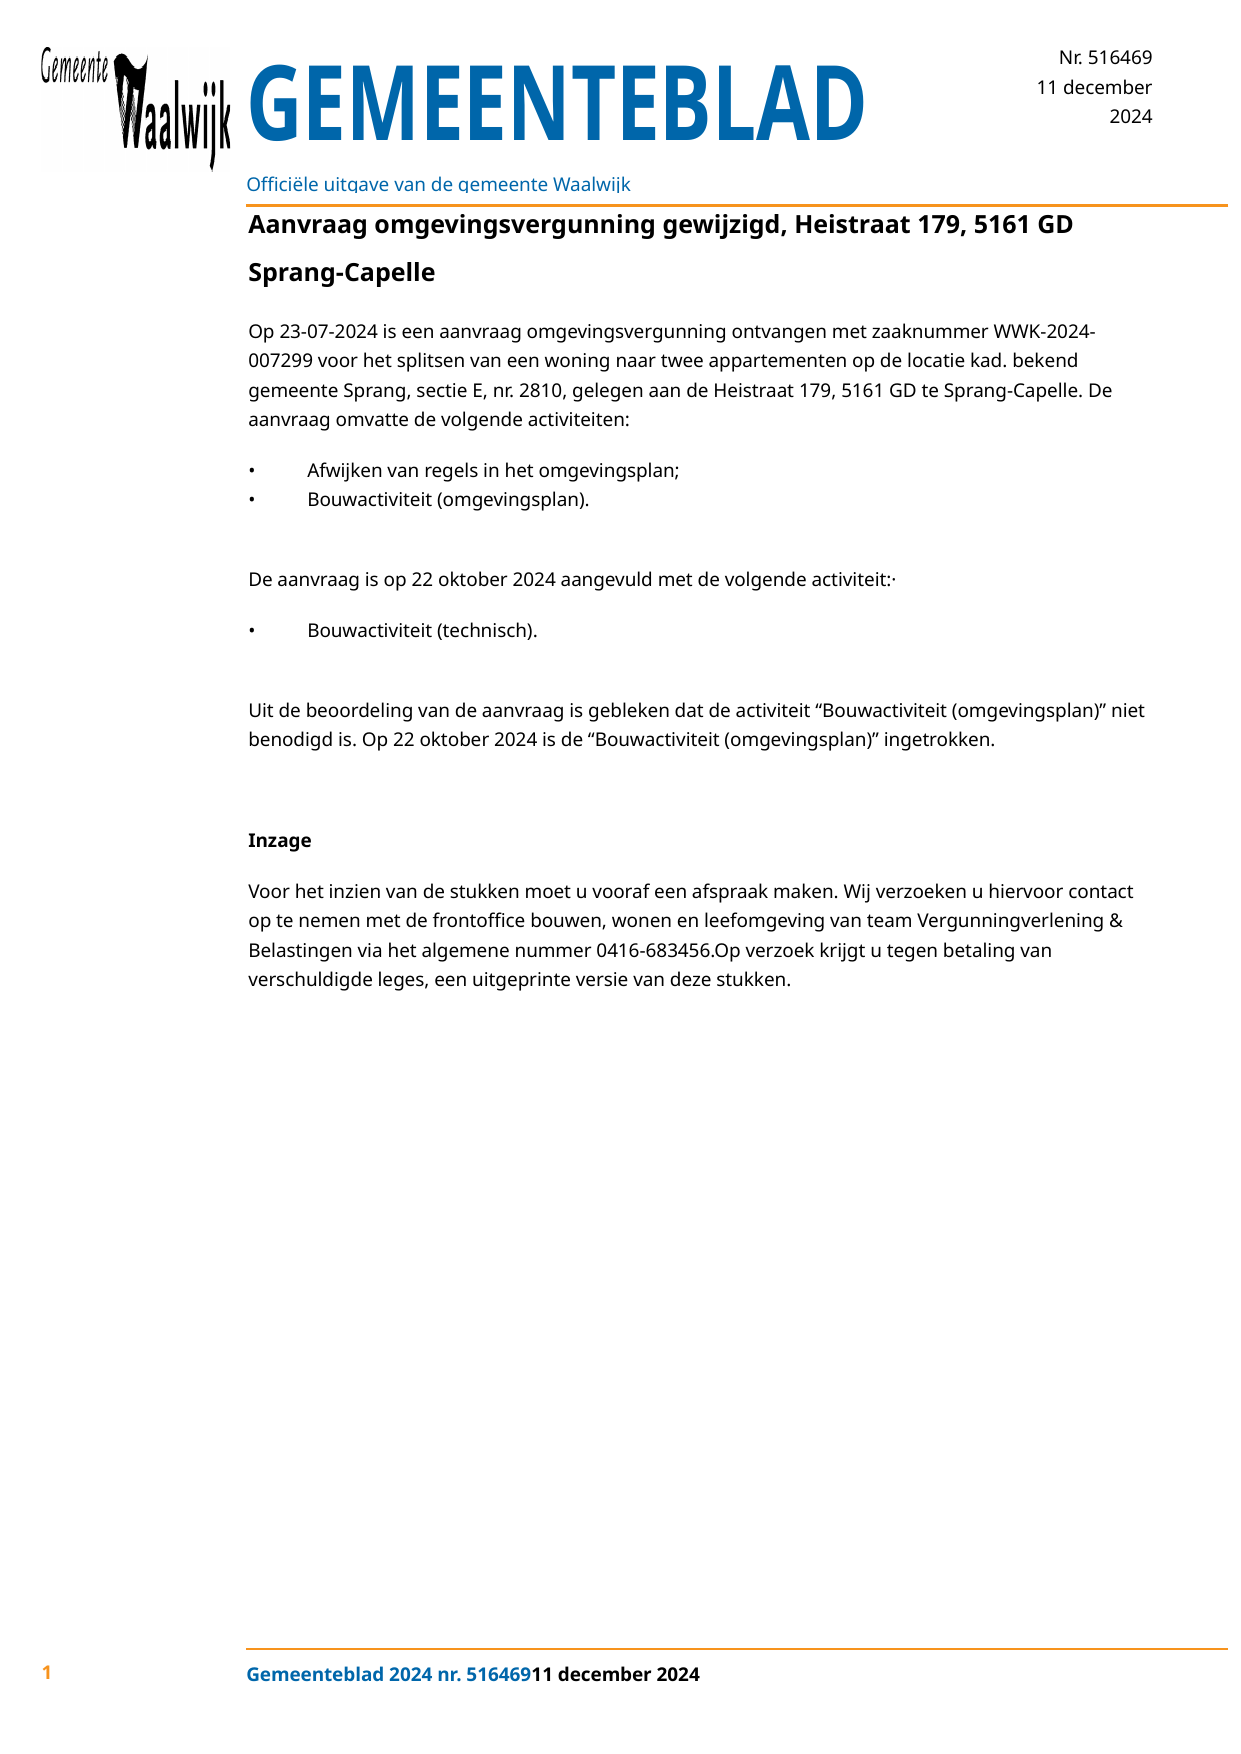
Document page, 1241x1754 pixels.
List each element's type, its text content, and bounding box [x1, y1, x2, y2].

text Voor het inzien van de stukken moet u vooraf een afspraak maken. Wij verzoeken u hiervoor contact op te nemen met de frontoffice bouwen, wonen en leefomgeving van team Vergunningverlening & Belastingen via het algemene nummer 0416-683456.Op verzoek krijgt u tegen betaling van verschuldigde leges, een uitgeprinte versie van deze stukken. [248, 878, 1152, 992]
list Afwijken van regels in het omgevingsplan; [248, 457, 1152, 483]
list Bouwactiviteit (technisch). [248, 617, 1152, 643]
text Op 23-07-2024 is een aanvraag omgevingsvergunning ontvangen met zaaknummer WWK-2024-007299 voor het splitsen van een woning naar twee appartementen op de locatie kad. bekend gemeente Sprang, sectie E, nr. 2810, gelegen aan de Heistraat 179, 5161 GD te Sprang-Capelle. De aanvraag omvatte de volgende activiteiten: [248, 318, 1152, 432]
text De aanvraag is op 22 oktober 2024 aangevuld met de volgende activiteit:· [248, 567, 1152, 592]
text Uit de beoordeling van de aanvraag is gebleken dat de activiteit “Bouwactiviteit (omgevingsplan)” niet benodigd is. Op 22 oktober 2024 is de “Bouwactiviteit (omgevingsplan)” ingetrokken. [248, 697, 1152, 752]
list Bouwactiviteit (omgevingsplan). [248, 487, 1152, 512]
text Inzage [248, 827, 1152, 853]
text Aanvraag omgevingsvergunning gewijzigd, Heistraat 179, 5161 GD Sprang-Capelle [248, 207, 1152, 288]
picture [41, 47, 231, 172]
